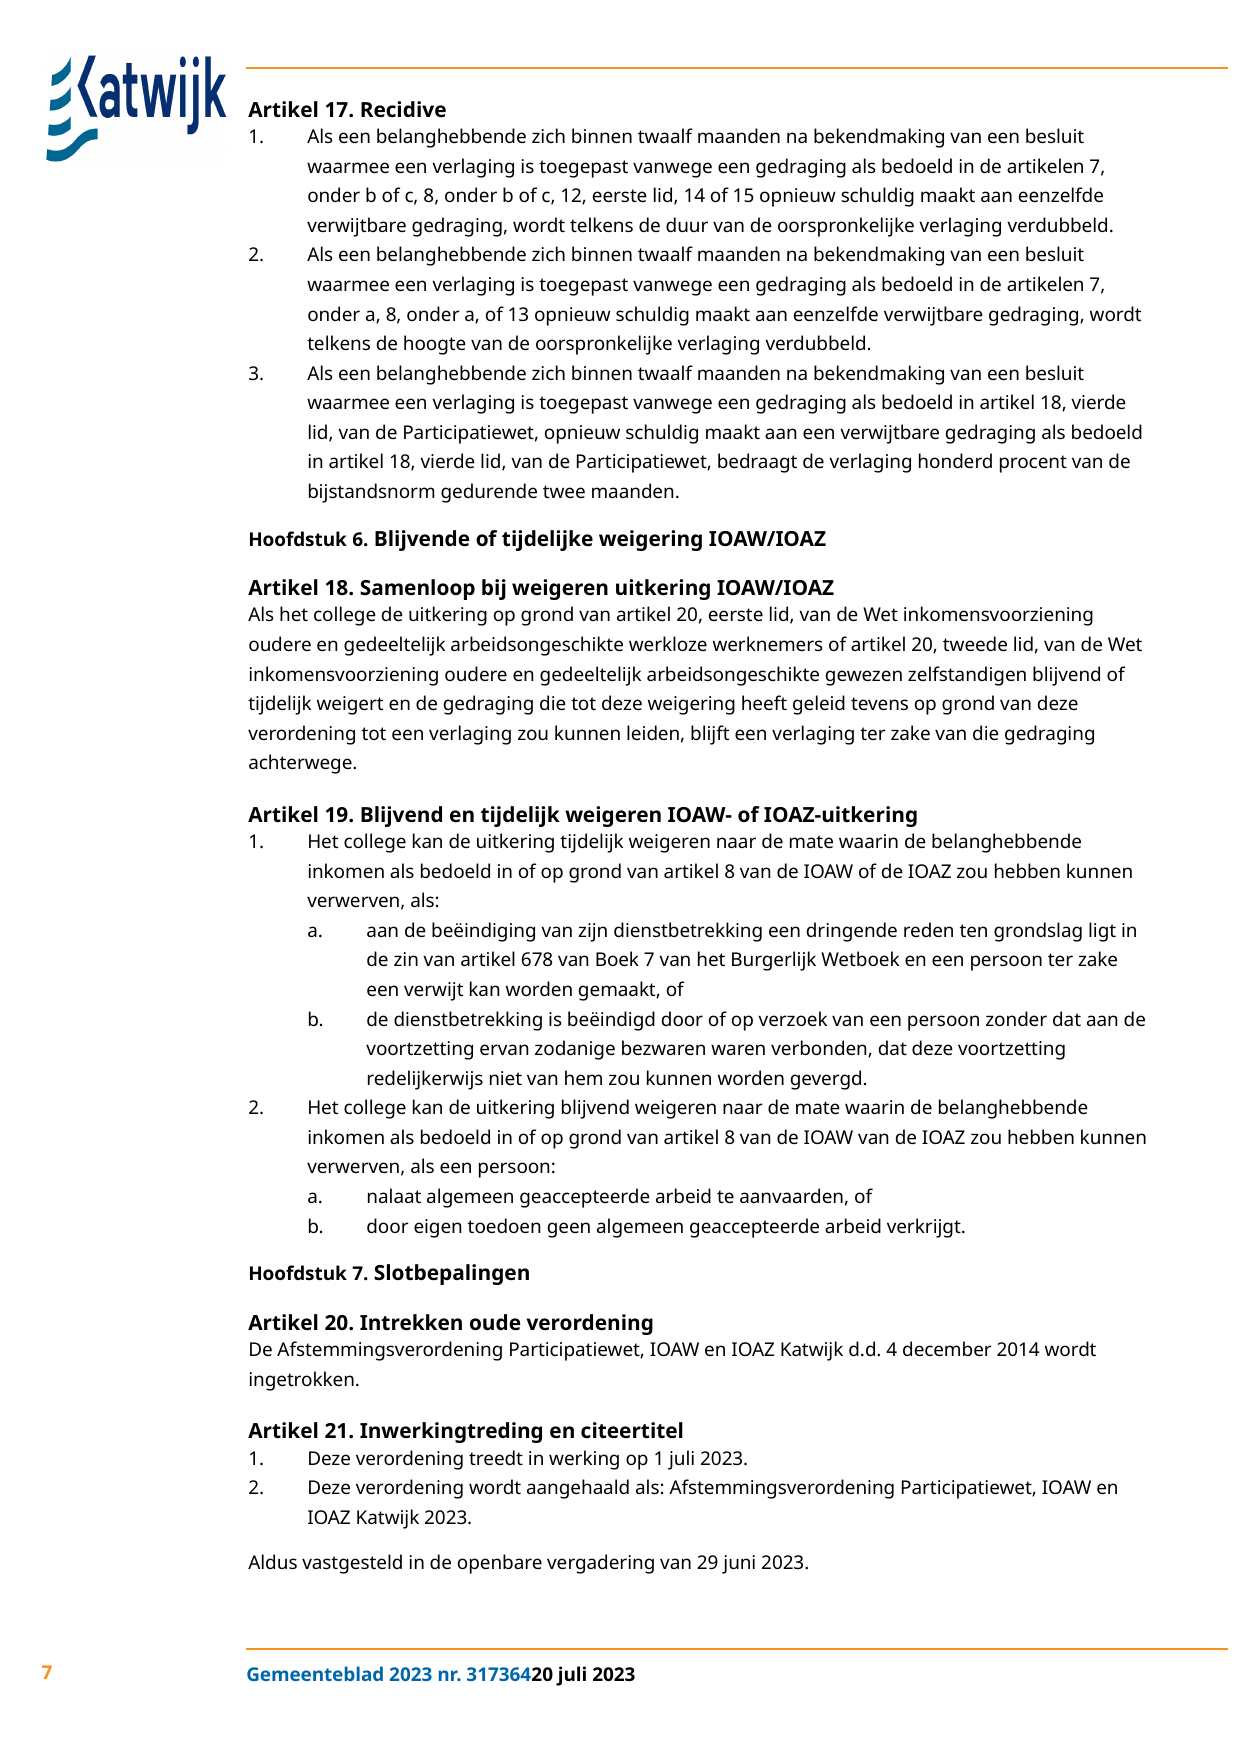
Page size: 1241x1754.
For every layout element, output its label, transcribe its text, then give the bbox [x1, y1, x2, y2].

text Artikel 20. Intrekken oude verordening [248, 1308, 1152, 1336]
list Als een belanghebbende zich binnen twaalf maanden na bekendmaking van een besluit waarmee een verlaging is toegepast vanwege een gedraging als bedoeld in artikel 18, vierde lid, van de Participatiewet, opnieuw schuldig maakt aan een verwijtbare gedraging als bedoeld in artikel 18, vierde lid, van de Participatiewet, bedraagt de verlaging honderd procent van de bijstandsnorm gedurende twee maanden. [248, 360, 1152, 504]
list nalaat algemeen geaccepteerde arbeid te aanvaarden, of [307, 1183, 1152, 1209]
text Artikel 21. Inwerkingtreding en citeertitel [248, 1416, 1152, 1445]
text Artikel 18. Samenloop bij weigeren uitkering IOAW/IOAZ [248, 573, 1152, 602]
list Het college kan de uitkering tijdelijk weigeren naar de mate waarin de belanghebbende inkomen als bedoeld in of op grond van artikel 8 van de IOAW of de IOAZ zou hebben kunnen verwerven, als: [248, 828, 1152, 913]
list door eigen toedoen geen algemeen geaccepteerde arbeid verkrijgt. [307, 1213, 1152, 1239]
text Artikel 17. Recidive [248, 95, 1152, 123]
list de dienstbetrekking is beëindigd door of op verzoek van een persoon zonder dat aan de voortzetting ervan zodanige bezwaren waren verbonden, dat deze voortzetting redelijkerwijs niet van hem zou kunnen worden gevergd. [307, 1006, 1152, 1091]
text Als het college de uitkering op grond van artikel 20, eerste lid, van de Wet inkomensvoorziening oudere en gedeeltelijk arbeidsongeschikte werkloze werknemers of artikel 20, tweede lid, van de Wet inkomensvoorziening oudere en gedeeltelijk arbeidsongeschikte gewezen zelfstandigen blijvend of tijdelijk weigert en de gedraging die tot deze weigering heeft geleid tevens op grond van deze verordening tot een verlaging zou kunnen leiden, blijft een verlaging ter zake van die gedraging achterwege. [248, 602, 1152, 775]
list Het college kan de uitkering blijvend weigeren naar de mate waarin de belanghebbende inkomen als bedoeld in of op grond van artikel 8 van de IOAW van de IOAZ zou hebben kunnen verwerven, als een persoon: [248, 1094, 1152, 1179]
list aan de beëindiging van zijn dienstbetrekking een dringende reden ten grondslag ligt in de zin van artikel 678 van Boek 7 van het Burgerlijk Wetboek en een persoon ter zake een verwijt kan worden gemaakt, of [307, 917, 1152, 1002]
list Deze verordening treedt in werking op 1 juli 2023. [248, 1445, 1152, 1470]
text De Afstemmingsverordening Participatiewet, IOAW en IOAZ Katwijk d.d. 4 december 2014 wordt ingetrokken. [248, 1336, 1152, 1392]
text Artikel 19. Blijvend en tijdelijk weigeren IOAW- of IOAZ-uitkering [248, 800, 1152, 828]
text Hoofdstuk 7. Slotbepalingen [248, 1258, 1152, 1287]
text Hoofdstuk 6. Blijvende of tijdelijke weigering IOAW/IOAZ [248, 524, 1152, 552]
list Als een belanghebbende zich binnen twaalf maanden na bekendmaking van een besluit waarmee een verlaging is toegepast vanwege een gedraging als bedoeld in de artikelen 7, onder a, 8, onder a, of 13 opnieuw schuldig maakt aan eenzelfde verwijtbare gedraging, wordt telkens de hoogte van de oorspronkelijke verlaging verdubbeld. [248, 242, 1152, 356]
list Deze verordening wordt aangehaald als: Afstemmingsverordening Participatiewet, IOAW en IOAZ Katwijk 2023. [248, 1474, 1152, 1529]
picture [41, 47, 231, 172]
list Als een belanghebbende zich binnen twaalf maanden na bekendmaking van een besluit waarmee een verlaging is toegepast vanwege een gedraging als bedoeld in de artikelen 7, onder b of c, 8, onder b of c, 12, eerste lid, 14 of 15 opnieuw schuldig maakt aan eenzelfde verwijtbare gedraging, wordt telkens de duur van de oorspronkelijke verlaging verdubbeld. [248, 123, 1152, 238]
text Aldus vastgesteld in de openbare vergadering van 29 juni 2023. [248, 1549, 1152, 1575]
